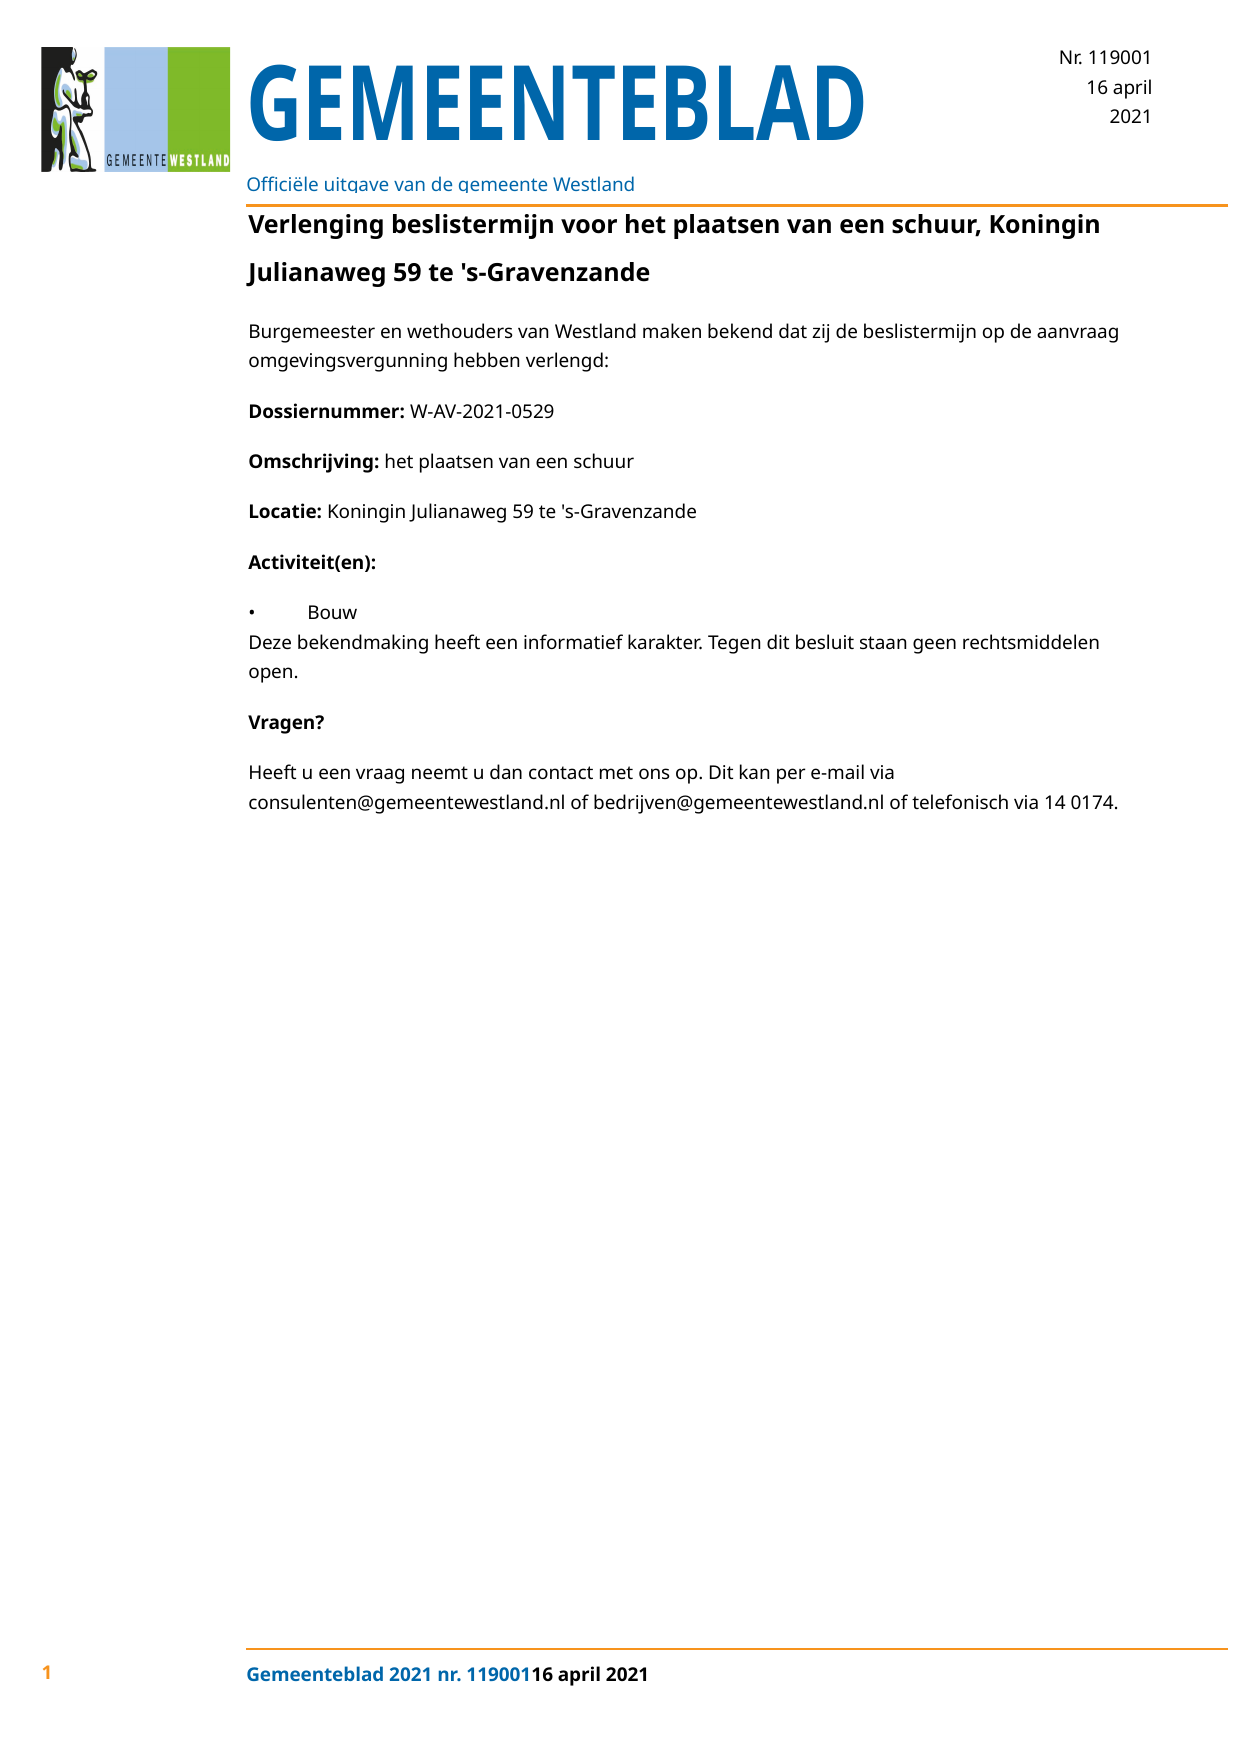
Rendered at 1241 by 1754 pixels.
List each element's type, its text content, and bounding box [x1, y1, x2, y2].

text Activiteit(en): [248, 549, 1152, 575]
text Locatie: Koningin Julianaweg 59 te 's-Gravenzande [248, 499, 1152, 524]
text Heeft u een vraag neemt u dan contact met ons op. Dit kan per e-mail via consulenten@gemeentewestland.nl of bedrijven@gemeentewestland.nl of telefonisch via 14 0174. [248, 759, 1152, 815]
text Verlenging beslistermijn voor het plaatsen van een schuur, Koningin Julianaweg 59 te 's-Gravenzande [248, 207, 1152, 288]
text Vragen? [248, 709, 1152, 735]
picture [41, 47, 231, 172]
list Bouw [248, 599, 1152, 625]
text Omschrijving: het plaatsen van een schuur [248, 448, 1152, 474]
text Dossiernummer: W-AV-2021-0529 [248, 398, 1152, 424]
text Burgemeester en wethouders van Westland maken bekend dat zij de beslistermijn op de aanvraag omgevingsvergunning hebben verlengd: [248, 318, 1152, 373]
text Deze bekendmaking heeft een informatief karakter. Tegen dit besluit staan geen rechtsmiddelen open. [248, 629, 1152, 684]
